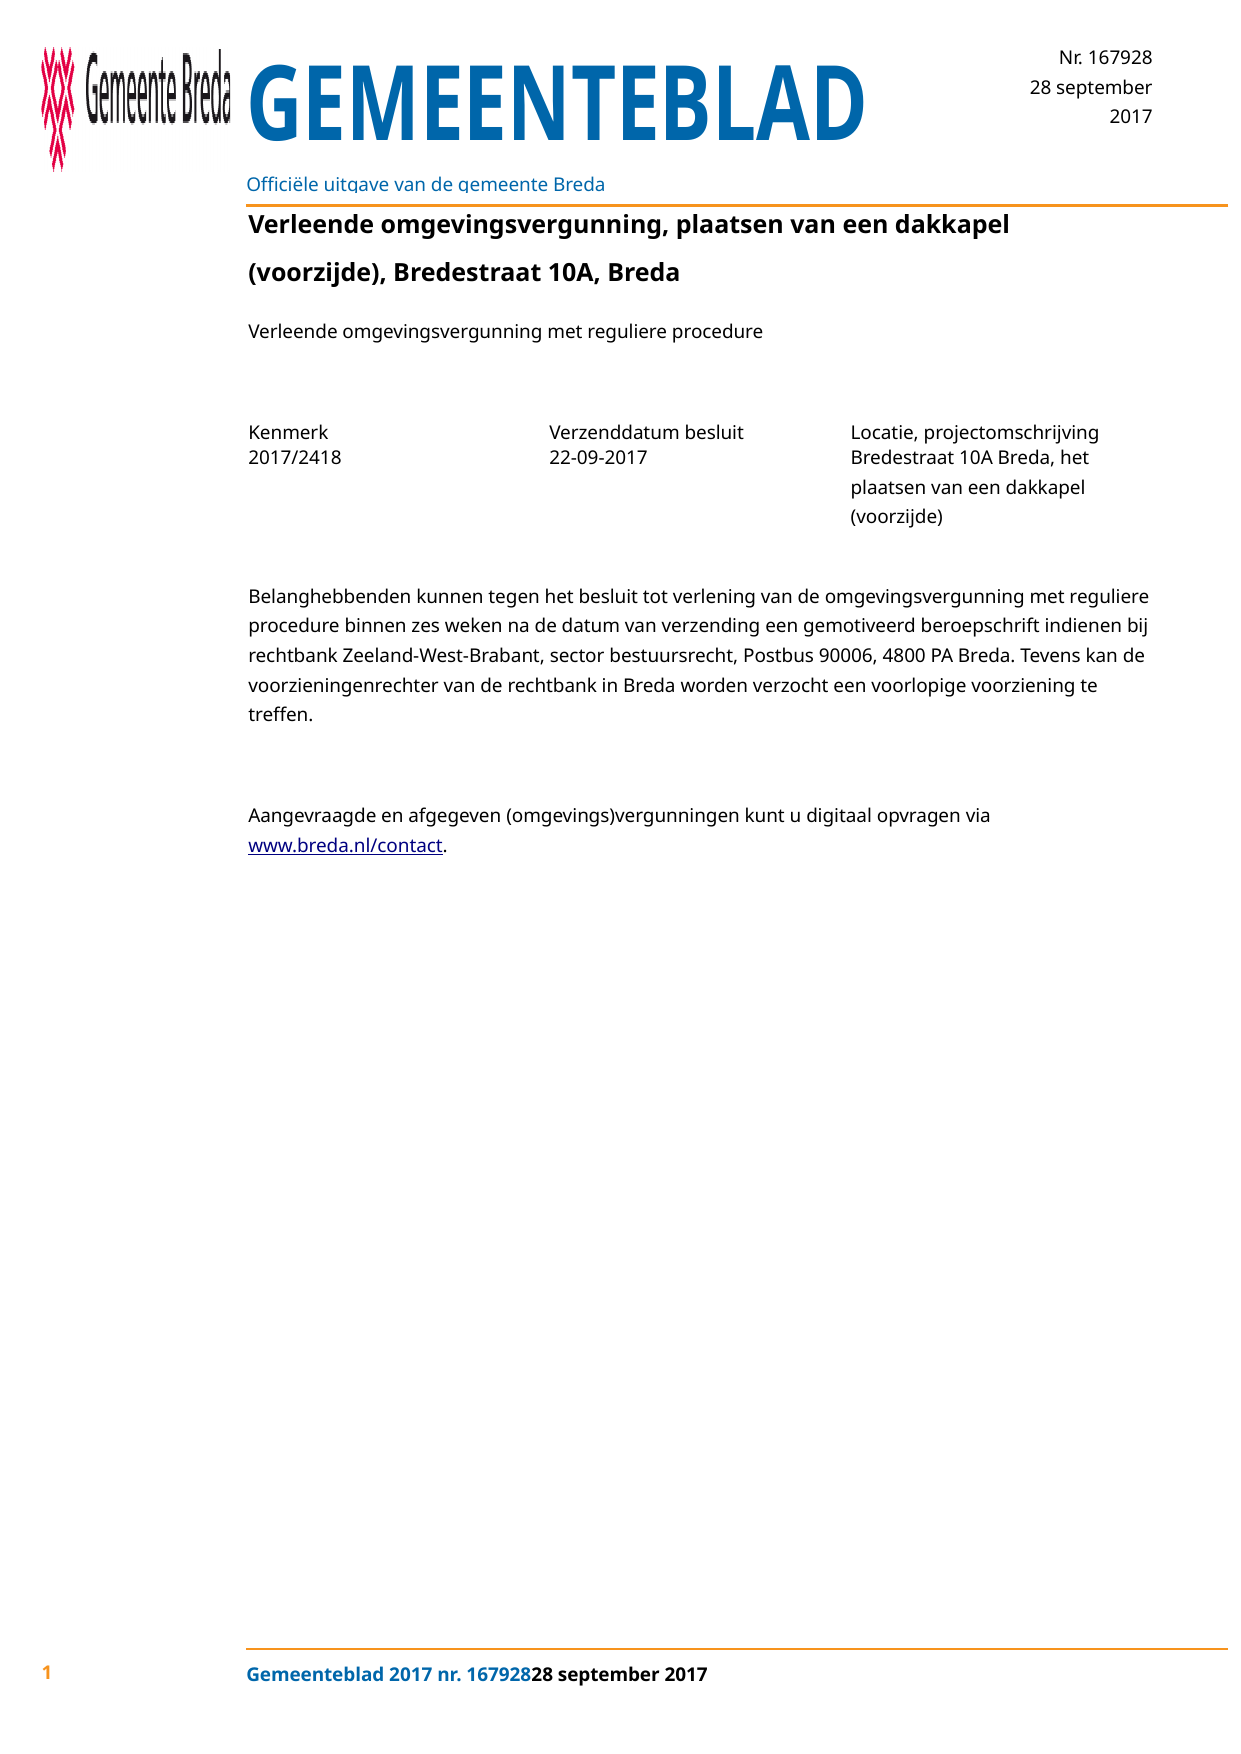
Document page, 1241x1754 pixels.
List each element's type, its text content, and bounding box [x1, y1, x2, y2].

table_cell 2017/2418 [248, 445, 549, 529]
text Belanghebbenden kunnen tegen het besluit tot verlening van de omgevingsvergunning met reguliere procedure binnen zes weken na de datum van verzending een gemotiveerd beroepschrift indienen bij rechtbank Zeeland-West-Brabant, sector bestuursrecht, Postbus 90006, 4800 PA Breda. Tevens kan de voorzieningenrechter van de rechtbank in Breda worden verzocht een voorlopige voorziening te treffen. [248, 583, 1152, 727]
table_header Kenmerk [248, 419, 549, 444]
text Verleende omgevingsvergunning met reguliere procedure [248, 318, 1152, 344]
table_header Locatie, projectomschrijving [850, 419, 1152, 444]
text Verleende omgevingsvergunning, plaatsen van een dakkapel (voorzijde), Bredestraat 10A, Breda [248, 207, 1152, 288]
table_cell Bredestraat 10A Breda, het plaatsen van een dakkapel (voorzijde) [850, 445, 1152, 529]
table_header Verzenddatum besluit [549, 419, 850, 444]
table_cell 22-09-2017 [549, 445, 850, 529]
text Aangevraagde en afgegeven (omgevings)vergunningen kunt u digitaal opvragen via www.breda.nl/contact. [248, 802, 1152, 858]
picture [41, 47, 231, 172]
